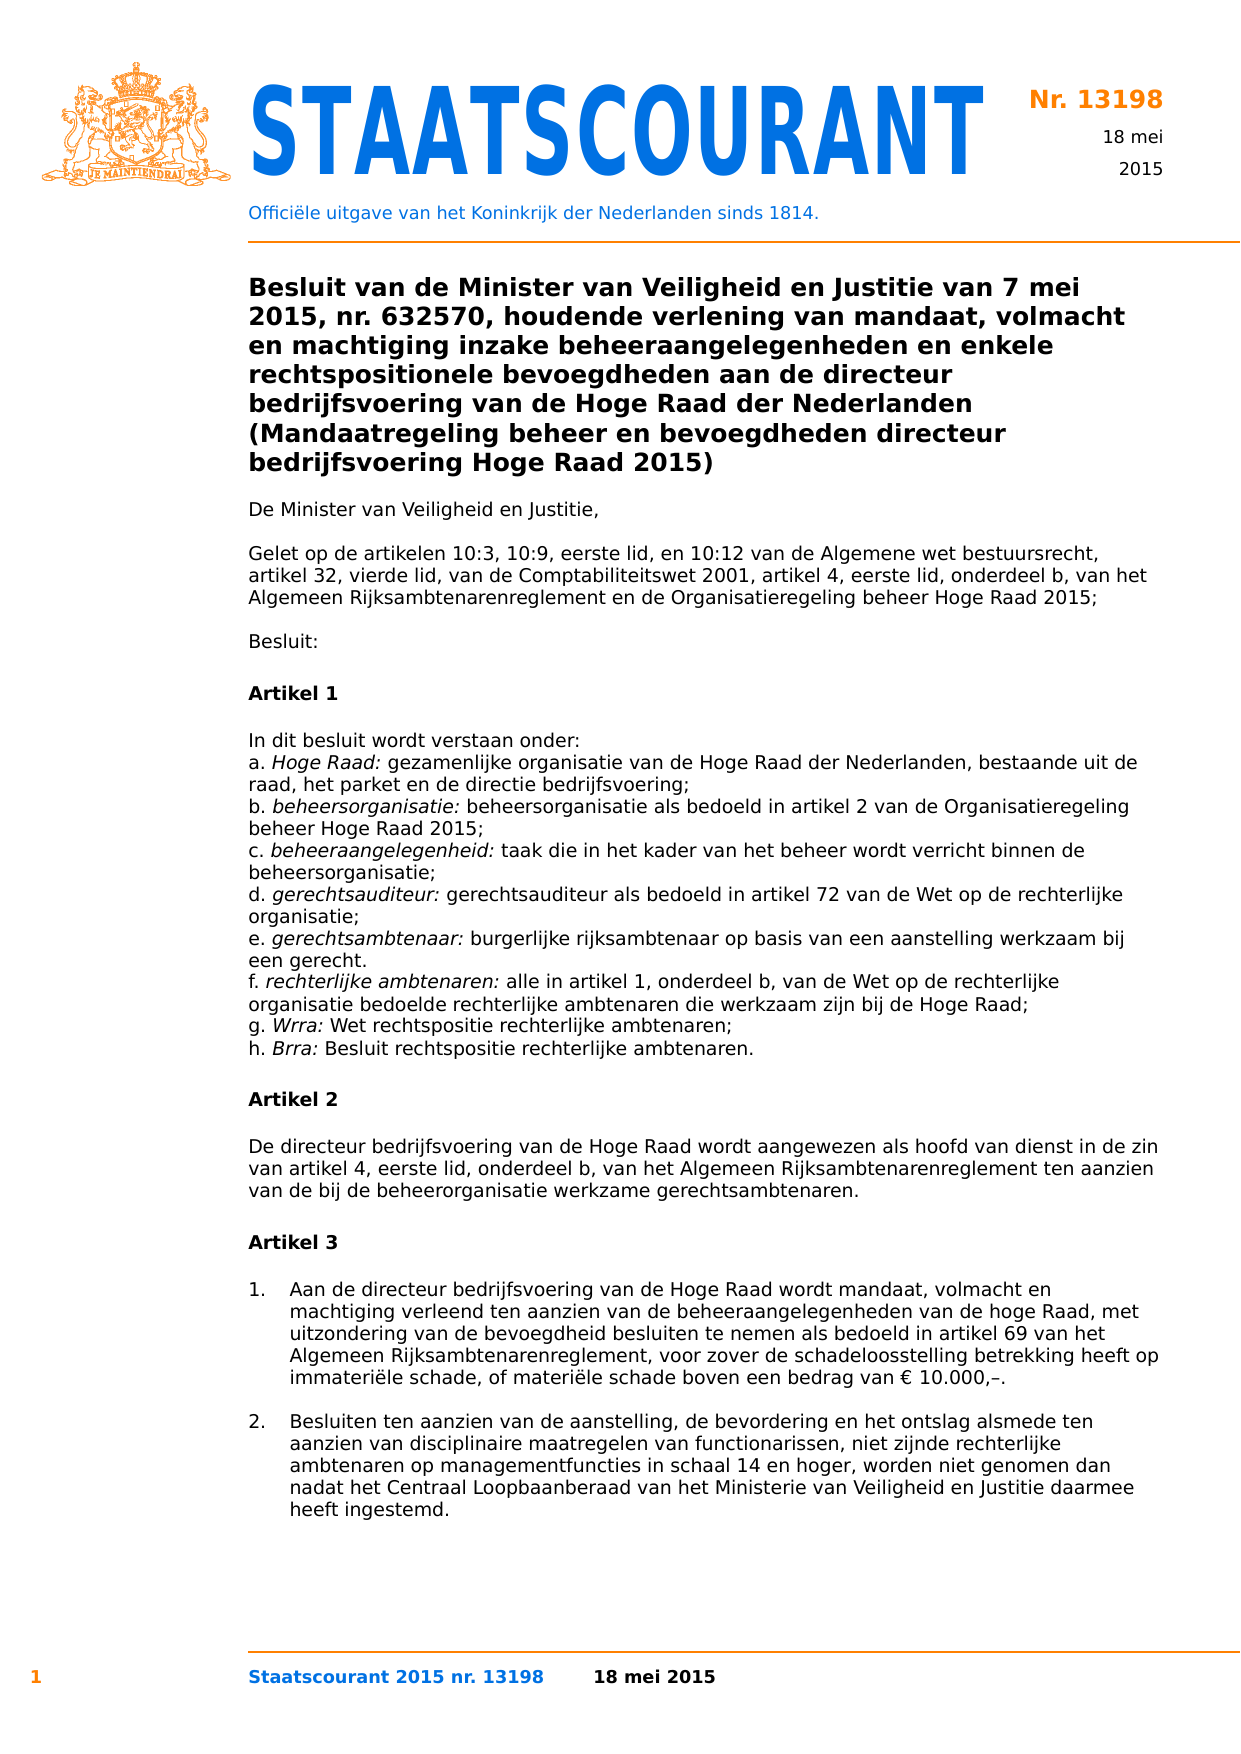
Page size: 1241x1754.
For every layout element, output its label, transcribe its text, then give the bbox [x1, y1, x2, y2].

text f. rechterlijke ambtenaren: alle in artikel 1, onderdeel b, van de Wet op de rechterlijke organisatie bedoelde rechterlijke ambtenaren die werkzaam zijn bij de Hoge Raad; [248, 971, 1163, 1015]
text h. Brra: Besluit rechtspositie rechterlijke ambtenaren. [248, 1037, 1163, 1059]
text e. gerechtsambtenaar: burgerlijke rijksambtenaar op basis van een aanstelling werkzaam bij een gerecht. [248, 927, 1163, 971]
text b. beheersorganisatie: beheersorganisatie als bedoeld in artikel 2 van de Organisatieregeling beheer Hoge Raad 2015; [248, 796, 1163, 839]
text In dit besluit wordt verstaan onder: [248, 730, 1163, 752]
subtitle Artikel 1 [248, 683, 1163, 705]
text Besluit: [248, 631, 1163, 653]
text d. gerechtsauditeur: gerechtsauditeur als bedoeld in artikel 72 van de Wet op de rechterlijke organisatie; [248, 883, 1163, 927]
table_header Nr. 13198 [998, 62, 1240, 121]
subtitle Artikel 2 [248, 1089, 1163, 1111]
table_cell 2015 [998, 153, 1240, 203]
subtitle Artikel 3 [248, 1232, 1163, 1254]
table_header STAATSCOURANT [248, 62, 998, 203]
text c. beheeraangelegenheid: taak die in het kader van het beheer wordt verricht binnen de beheersorganisatie; [248, 839, 1163, 883]
text 2. Besluiten ten aanzien van de aanstelling, de bevordering en het ontslag alsmede ten aanzien van disciplinaire maatregelen van functionarissen, niet zijnde rechterlijke ambtenaren op managementfuncties in schaal 14 en hoger, worden niet genomen dan nadat het Centraal Loopbaanberaad van het Ministerie van Veiligheid en Justitie daarmee heeft ingestemd. [248, 1411, 1163, 1521]
table_cell 18 mei [998, 121, 1240, 153]
text De Minister van Veiligheid en Justitie, [248, 499, 1163, 521]
text De directeur bedrijfsvoering van de Hoge Raad wordt aangewezen als hoofd van dienst in de zin van artikel 4, eerste lid, onderdeel b, van het Algemeen Rijksambtenarenreglement ten aanzien van de bij de beheerorganisatie werkzame gerechtsambtenaren. [248, 1136, 1163, 1202]
text Gelet op de artikelen 10:3, 10:9, eerste lid, en 10:12 van de Algemene wet bestuursrecht, artikel 32, vierde lid, van de Comptabiliteitswet 2001, artikel 4, eerste lid, onderdeel b, van het Algemeen Rijksambtenarenreglement en de Organisatieregeling beheer Hoge Raad 2015; [248, 543, 1163, 609]
text g. Wrra: Wet rechtspositie rechterlijke ambtenaren; [248, 1015, 1163, 1037]
text a. Hoge Raad: gezamenlijke organisatie van de Hoge Raad der Nederlanden, bestaande uit de raad, het parket en de directie bedrijfsvoering; [248, 752, 1163, 796]
text 1. Aan de directeur bedrijfsvoering van de Hoge Raad wordt mandaat, volmacht en machtiging verleend ten aanzien van de beheeraangelegenheden van de hoge Raad, met uitzondering van de bevoegdheid besluiten te nemen als bedoeld in artikel 69 van het Algemeen Rijksambtenarenreglement, voor zover de schadeloosstelling betrekking heeft op immateriële schade, of materiële schade boven een bedrag van € 10.000,–. [248, 1279, 1163, 1389]
table_header [25, 62, 248, 241]
picture [41, 62, 231, 186]
subtitle Besluit van de Minister van Veiligheid en Justitie van 7 mei 2015, nr. 632570, houdende verlening van mandaat, volmacht en machtiging inzake beheeraangelegenheden en enkele rechtspositionele bevoegdheden aan de directeur bedrijfsvoering van de Hoge Raad der Nederlanden (Mandaatregeling beheer en bevoegdheden directeur bedrijfsvoering Hoge Raad 2015) [248, 273, 1163, 477]
table_cell Officiële uitgave van het Koninkrijk der Nederlanden sinds 1814. [248, 203, 1240, 241]
